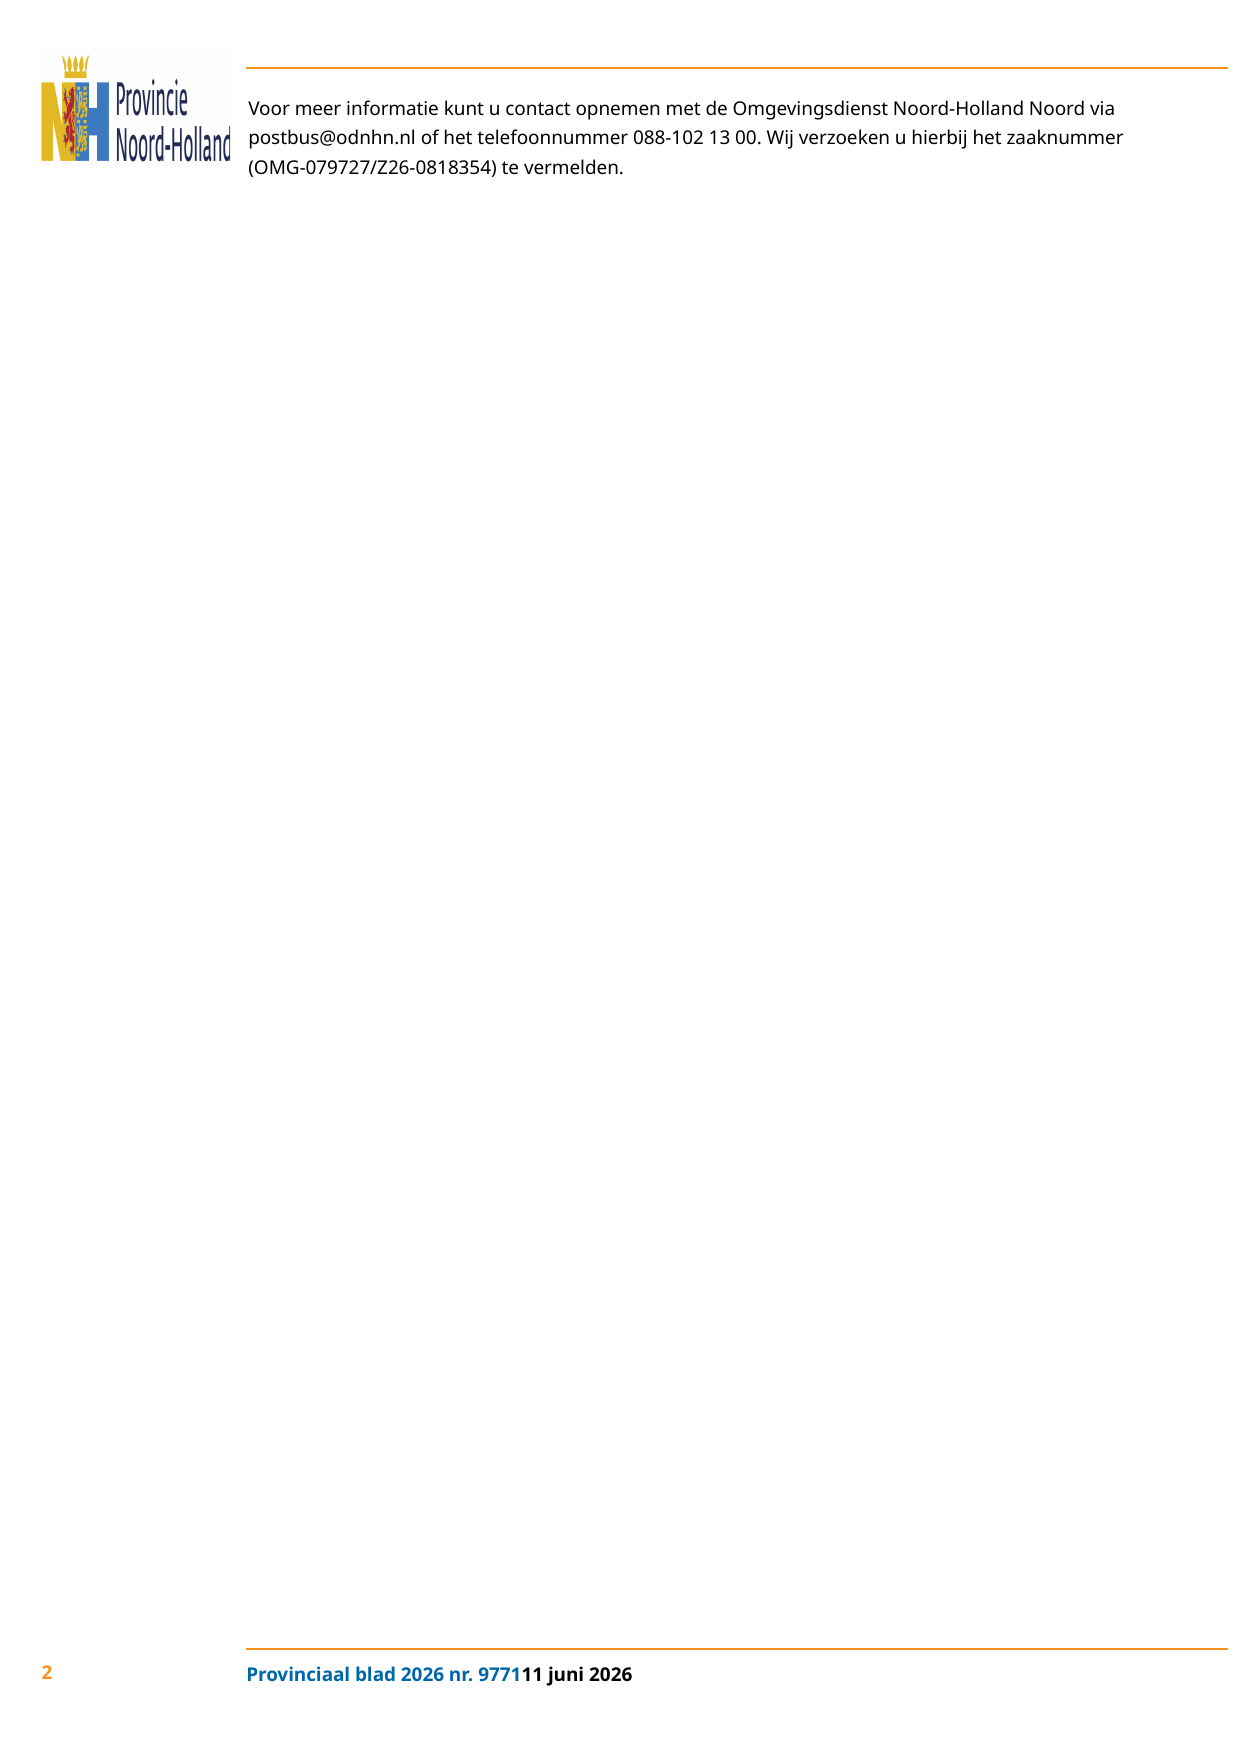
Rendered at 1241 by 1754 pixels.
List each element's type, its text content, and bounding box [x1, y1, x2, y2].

text Voor meer informatie kunt u contact opnemen met de Omgevingsdienst Noord-Holland Noord via postbus@odnhn.nl of het telefoonnummer 088-102 13 00. Wij verzoeken u hierbij het zaaknummer (OMG-079727/Z26-0818354) te vermelden. [248, 95, 1152, 180]
picture [41, 47, 231, 172]
